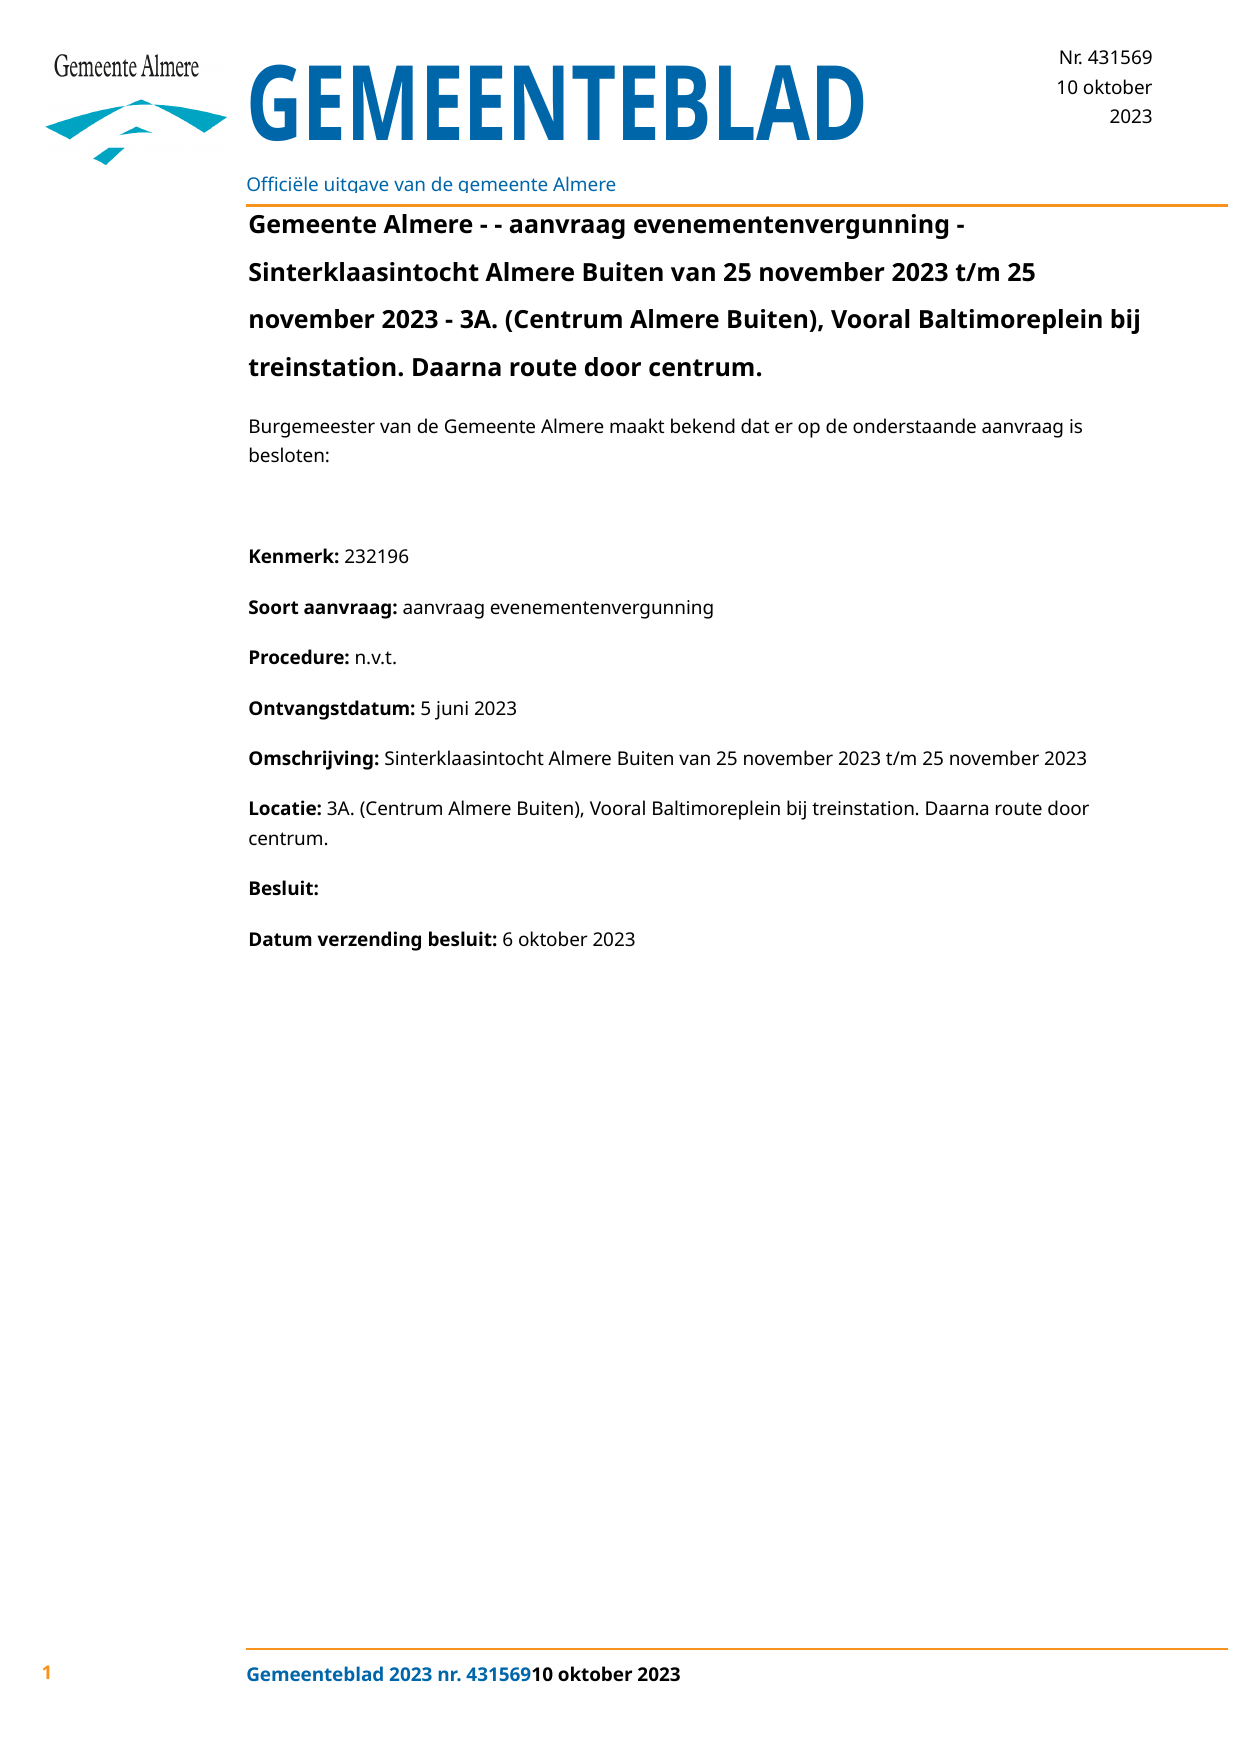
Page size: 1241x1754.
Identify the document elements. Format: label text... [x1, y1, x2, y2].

text Locatie: 3A. (Centrum Almere Buiten), Vooral Baltimoreplein bij treinstation. Daarna route door centrum. [248, 796, 1152, 851]
text Omschrijving: Sinterklaasintocht Almere Buiten van 25 november 2023 t/m 25 november 2023 [248, 745, 1152, 771]
text Besluit: [248, 876, 1152, 901]
text Procedure: n.v.t. [248, 644, 1152, 670]
text Ontvangstdatum: 5 juni 2023 [248, 695, 1152, 721]
text Datum verzending besluit: 6 oktober 2023 [248, 926, 1152, 952]
picture [41, 47, 231, 172]
text Soort aanvraag: aanvraag evenementenvergunning [248, 594, 1152, 620]
text Burgemeester van de Gemeente Almere maakt bekend dat er op de onderstaande aanvraag is besloten: [248, 413, 1152, 468]
text Kenmerk: 232196 [248, 543, 1152, 569]
text Gemeente Almere - - aanvraag evenementenvergunning - Sinterklaasintocht Almere Buiten van 25 november 2023 t/m 25 november 2023 - 3A. (Centrum Almere Buiten), Vooral Baltimoreplein bij treinstation. Daarna route door centrum. [248, 207, 1152, 384]
